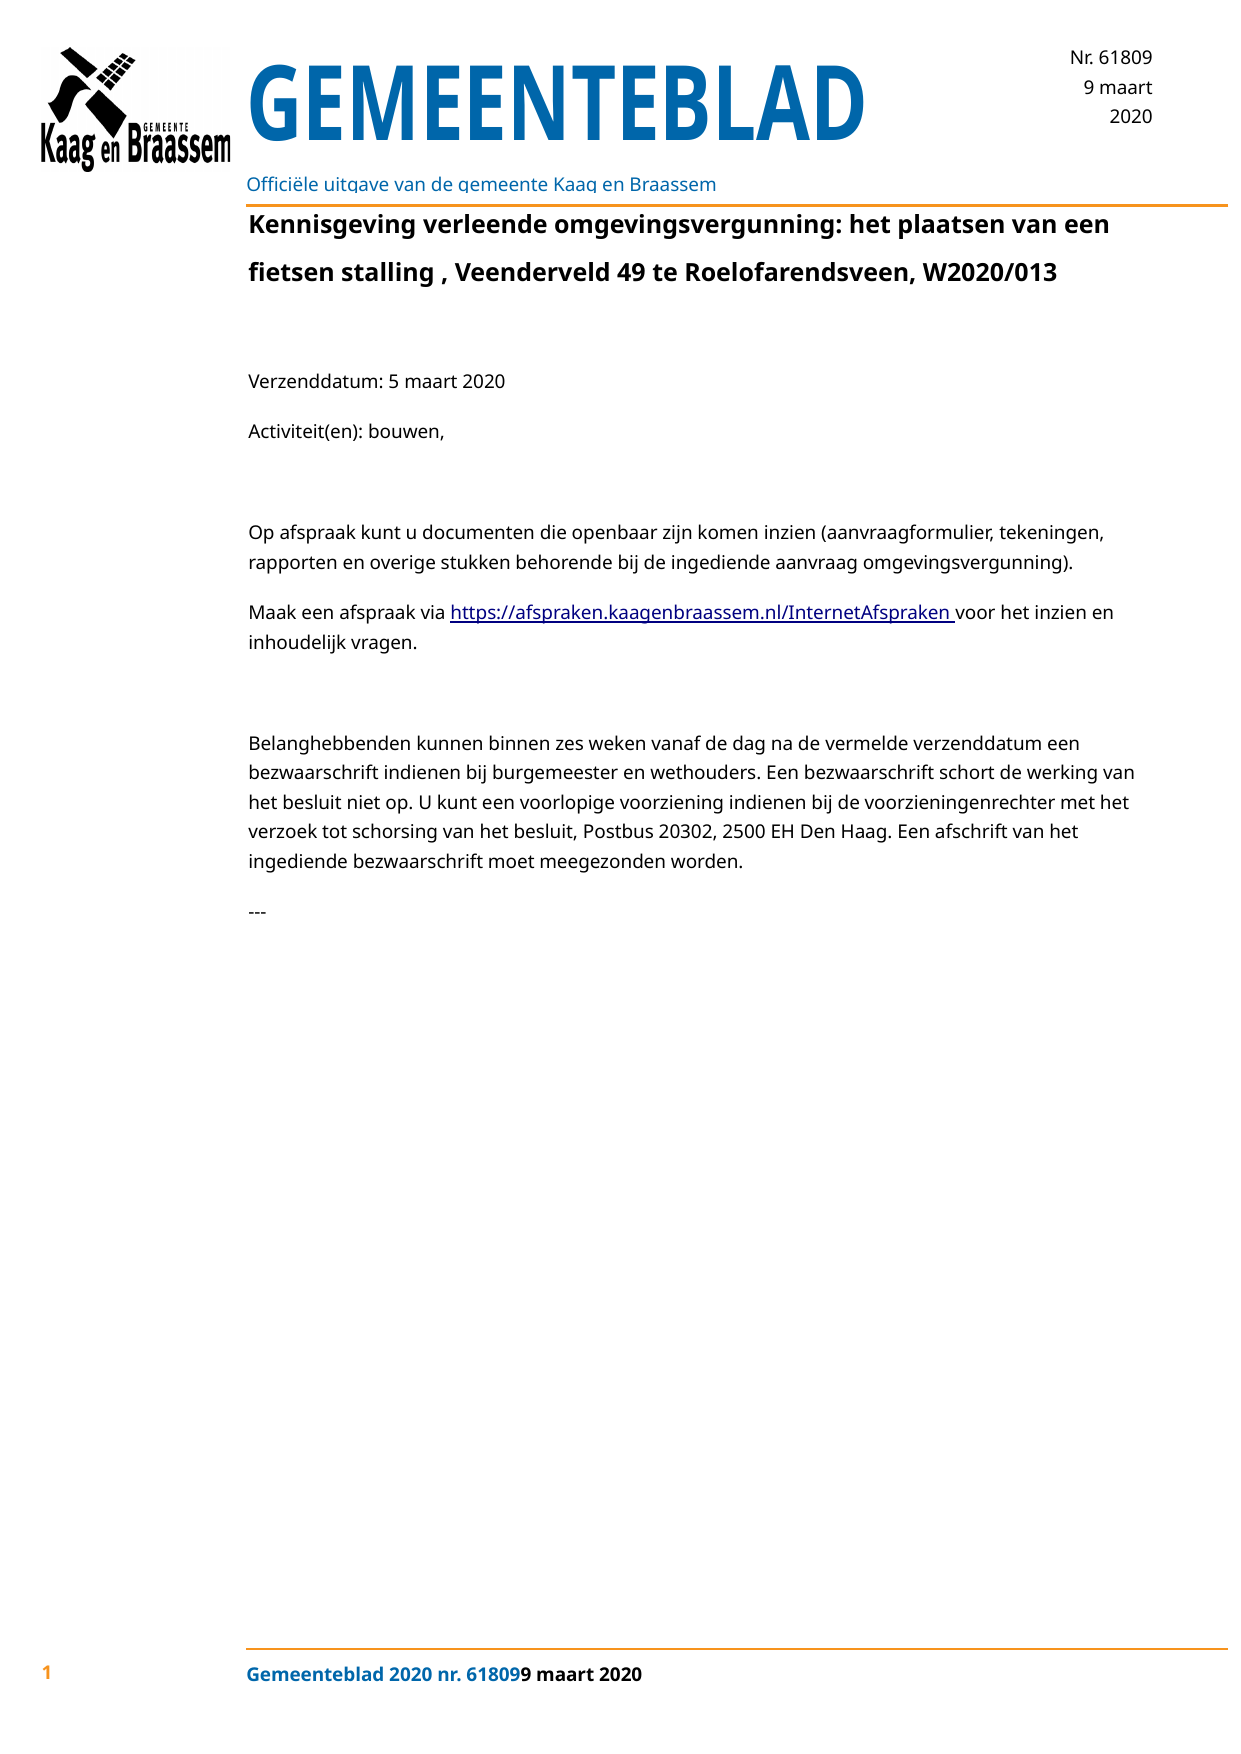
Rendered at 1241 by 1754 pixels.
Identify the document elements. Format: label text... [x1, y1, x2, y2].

text Activiteit(en): bouwen, [248, 419, 1152, 444]
picture [41, 47, 231, 172]
text Kennisgeving verleende omgevingsvergunning: het plaatsen van een fietsen stalling , Veenderveld 49 te Roelofarendsveen, W2020/013 [248, 207, 1152, 288]
text Belanghebbenden kunnen binnen zes weken vanaf de dag na de vermelde verzenddatum een bezwaarschrift indienen bij burgemeester en wethouders. Een bezwaarschrift schort de werking van het besluit niet op. U kunt een voorlopige voorziening indienen bij de voorzieningenrechter met het verzoek tot schorsing van het besluit, Postbus 20302, 2500 EH Den Haag. Een afschrift van het ingediende bezwaarschrift moet meegezonden worden. [248, 730, 1152, 874]
text Op afspraak kunt u documenten die openbaar zijn komen inzien (aanvraagformulier, tekeningen, rapporten en overige stukken behorende bij de ingediende aanvraag omgevingsvergunning). [248, 519, 1152, 575]
text --- [248, 899, 1152, 924]
text Verzenddatum: 5 maart 2020 [248, 368, 1152, 394]
text Maak een afspraak via https://afspraken.kaagenbraassem.nl/InternetAfspraken voor het inzien en inhoudelijk vragen. [248, 599, 1152, 655]
